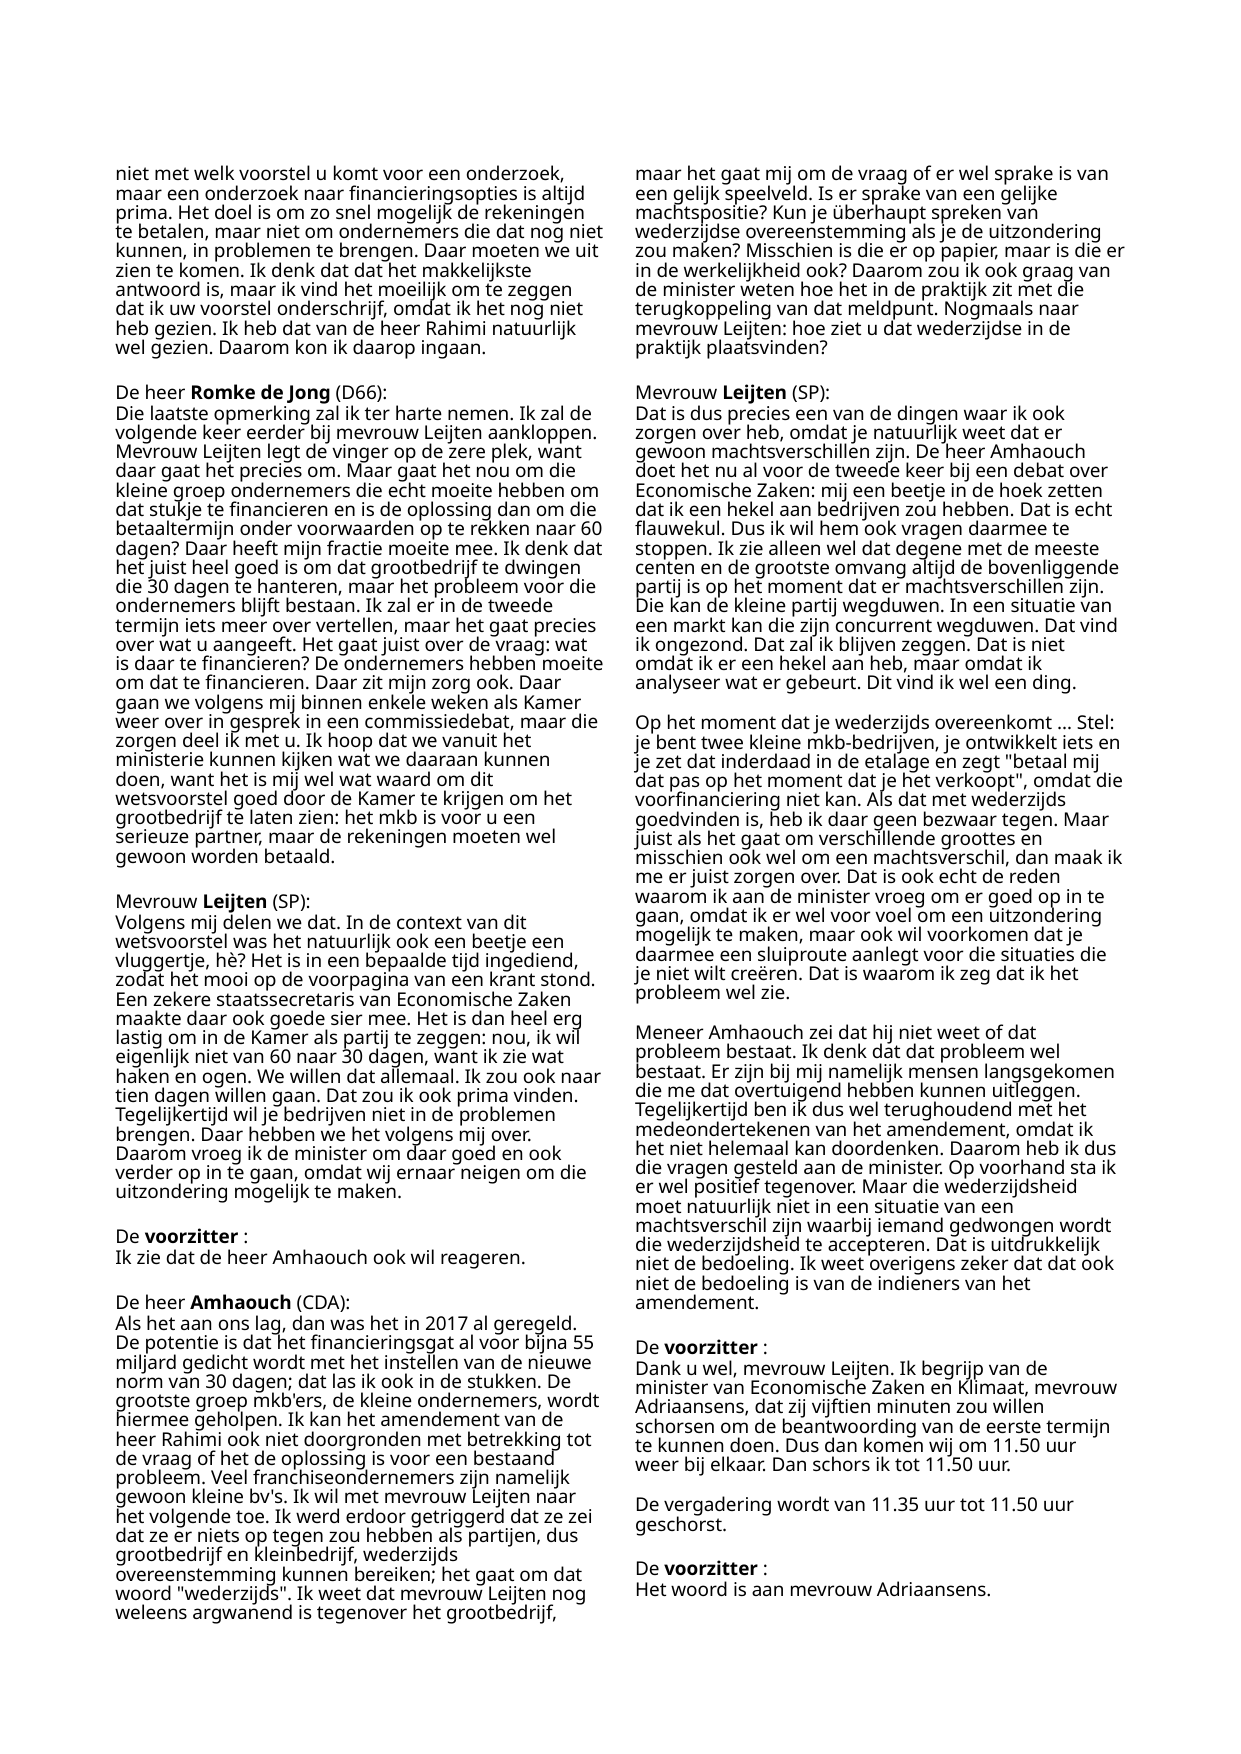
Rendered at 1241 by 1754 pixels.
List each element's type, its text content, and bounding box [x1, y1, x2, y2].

text Dank u wel, mevrouw Leijten. Ik begrijp van de minister van Economische Zaken en Klimaat, mevrouw Adriaansens, dat zij vijftien minuten zou willen schorsen om de beantwoording van de eerste termijn te kunnen doen. Dus dan komen wij om 11.50 uur weer bij elkaar. Dan schors ik tot 11.50 uur. [635, 1360, 1125, 1475]
text niet met welk voorstel u komt voor een onderzoek, maar een onderzoek naar financieringsopties is altijd prima. Het doel is om zo snel mogelijk de rekeningen te betalen, maar niet om ondernemers die dat nog niet kunnen, in problemen te brengen. Daar moeten we uit zien te komen. Ik denk dat dat het makkelijkste antwoord is, maar ik vind het moeilijk om te zeggen dat ik uw voorstel onderschrijf, omdat ik het nog niet heb gezien. Ik heb dat van de heer Rahimi natuurlijk wel gezien. Daarom kon ik daarop ingaan. [115, 165, 605, 358]
text De heer Romke de Jong (D66): [115, 379, 605, 404]
text Die laatste opmerking zal ik ter harte nemen. Ik zal de volgende keer eerder bij mevrouw Leijten aankloppen. Mevrouw Leijten legt de vinger op de zere plek, want daar gaat het precies om. Maar gaat het nou om die kleine groep ondernemers die echt moeite hebben om dat stukje te financieren en is de oplossing dan om die betaaltermijn onder voorwaarden op te rekken naar 60 dagen? Daar heeft mijn fractie moeite mee. Ik denk dat het juist heel goed is om dat grootbedrijf te dwingen die 30 dagen te hanteren, maar het probleem voor die ondernemers blijft bestaan. Ik zal er in de tweede termijn iets meer over vertellen, maar het gaat precies over wat u aangeeft. Het gaat juist over de vraag: wat is daar te financieren? De ondernemers hebben moeite om dat te financieren. Daar zit mijn zorg ook. Daar gaan we volgens mij binnen enkele weken als Kamer weer over in gesprek in een commissiedebat, maar die zorgen deel ik met u. Ik hoop dat we vanuit het ministerie kunnen kijken wat we daaraan kunnen doen, want het is mij wel wat waard om dit wetsvoorstel goed door de Kamer te krijgen om het grootbedrijf te laten zien: het mkb is voor u een serieuze partner, maar de rekeningen moeten wel gewoon worden betaald. [115, 404, 605, 867]
text De heer Amhaouch (CDA): [115, 1289, 605, 1315]
text Als het aan ons lag, dan was het in 2017 al geregeld. De potentie is dat het financieringsgat al voor bijna 55 miljard gedicht wordt met het instellen van de nieuwe norm van 30 dagen; dat las ik ook in de stukken. De grootste groep mkb'ers, de kleine ondernemers, wordt hiermee geholpen. Ik kan het amendement van de heer Rahimi ook niet doorgronden met betrekking tot de vraag of het de oplossing is voor een bestaand probleem. Veel franchiseondernemers zijn namelijk gewoon kleine bv's. Ik wil met mevrouw Leijten naar het volgende toe. Ik werd erdoor getriggerd dat ze zei dat ze er niets op tegen zou hebben als partijen, dus grootbedrijf en kleinbedrijf, wederzijds overeenstemming kunnen bereiken; het gaat om dat woord "wederzijds". Ik weet dat mevrouw Leijten nog weleens argwanend is tegenover het grootbedrijf, [115, 1315, 605, 1623]
text maar het gaat mij om de vraag of er wel sprake is van een gelijk speelveld. Is er sprake van een gelijke machtspositie? Kun je überhaupt spreken van wederzijdse overeenstemming als je de uitzondering zou maken? Misschien is die er op papier, maar is die er in de werkelijkheid ook? Daarom zou ik ook graag van de minister weten hoe het in de praktijk zit met die terugkoppeling van dat meldpunt. Nogmaals naar mevrouw Leijten: hoe ziet u dat wederzijdse in de praktijk plaatsvinden? [635, 165, 1125, 358]
text Mevrouw Leijten (SP): [635, 379, 1125, 404]
text De voorzitter : [635, 1556, 1125, 1581]
text De vergadering wordt van 11.35 uur tot 11.50 uur geschorst. [635, 1496, 1125, 1535]
text De voorzitter : [635, 1334, 1125, 1360]
text Ik zie dat de heer Amhaouch ook wil reageren. [115, 1249, 605, 1268]
text De voorzitter : [115, 1223, 605, 1249]
text Volgens mij delen we dat. In de context van dit wetsvoorstel was het natuurlijk ook een beetje een vluggertje, hè? Het is in een bepaalde tijd ingediend, zodat het mooi op de voorpagina van een krant stond. Een zekere staatssecretaris van Economische Zaken maakte daar ook goede sier mee. Het is dan heel erg lastig om in de Kamer als partij te zeggen: nou, ik wil eigenlijk niet van 60 naar 30 dagen, want ik zie wat haken en ogen. We willen dat allemaal. Ik zou ook naar tien dagen willen gaan. Dat zou ik ook prima vinden. Tegelijkertijd wil je bedrijven niet in de problemen brengen. Daar hebben we het volgens mij over. Daarom vroeg ik de minister om daar goed en ook verder op in te gaan, omdat wij ernaar neigen om die uitzondering mogelijk te maken. [115, 914, 605, 1203]
text Meneer Amhaouch zei dat hij niet weet of dat probleem bestaat. Ik denk dat dat probleem wel bestaat. Er zijn bij mij namelijk mensen langsgekomen die me dat overtuigend hebben kunnen uitleggen. Tegelijkertijd ben ik dus wel terughoudend met het medeondertekenen van het amendement, omdat ik het niet helemaal kan doordenken. Daarom heb ik dus die vragen gesteld aan de minister. Op voorhand sta ik er wel positief tegenover. Maar die wederzijdsheid moet natuurlijk niet in een situatie van een machtsverschil zijn waarbij iemand gedwongen wordt die wederzijdsheid te accepteren. Dat is uitdrukkelijk niet de bedoeling. Ik weet overigens zeker dat dat ook niet de bedoeling is van de indieners van het amendement. [635, 1024, 1125, 1313]
text Op het moment dat je wederzijds overeenkomt … Stel: je bent twee kleine mkb-bedrijven, je ontwikkelt iets en je zet dat inderdaad in de etalage en zegt "betaal mij dat pas op het moment dat je het verkoopt", omdat die voorfinanciering niet kan. Als dat met wederzijds goedvinden is, heb ik daar geen bezwaar tegen. Maar juist als het gaat om verschillende groottes en misschien ook wel om een machtsverschil, dan maak ik me er juist zorgen over. Dat is ook echt de reden waarom ik aan de minister vroeg om er goed op in te gaan, omdat ik er wel voor voel om een uitzondering mogelijk te maken, maar ook wil voorkomen dat je daarmee een sluiproute aanlegt voor die situaties die je niet wilt creëren. Dat is waarom ik zeg dat ik het probleem wel zie. [635, 714, 1125, 1003]
text Mevrouw Leijten (SP): [115, 888, 605, 914]
text Dat is dus precies een van de dingen waar ik ook zorgen over heb, omdat je natuurlijk weet dat er gewoon machtsverschillen zijn. De heer Amhaouch doet het nu al voor de tweede keer bij een debat over Economische Zaken: mij een beetje in de hoek zetten dat ik een hekel aan bedrijven zou hebben. Dat is echt flauwekul. Dus ik wil hem ook vragen daarmee te stoppen. Ik zie alleen wel dat degene met de meeste centen en de grootste omvang altijd de bovenliggende partij is op het moment dat er machtsverschillen zijn. Die kan de kleine partij wegduwen. In een situatie van een markt kan die zijn concurrent wegduwen. Dat vind ik ongezond. Dat zal ik blijven zeggen. Dat is niet omdat ik er een hekel aan heb, maar omdat ik analyseer wat er gebeurt. Dit vind ik wel een ding. [635, 404, 1125, 694]
text Het woord is aan mevrouw Adriaansens. [635, 1581, 1125, 1601]
